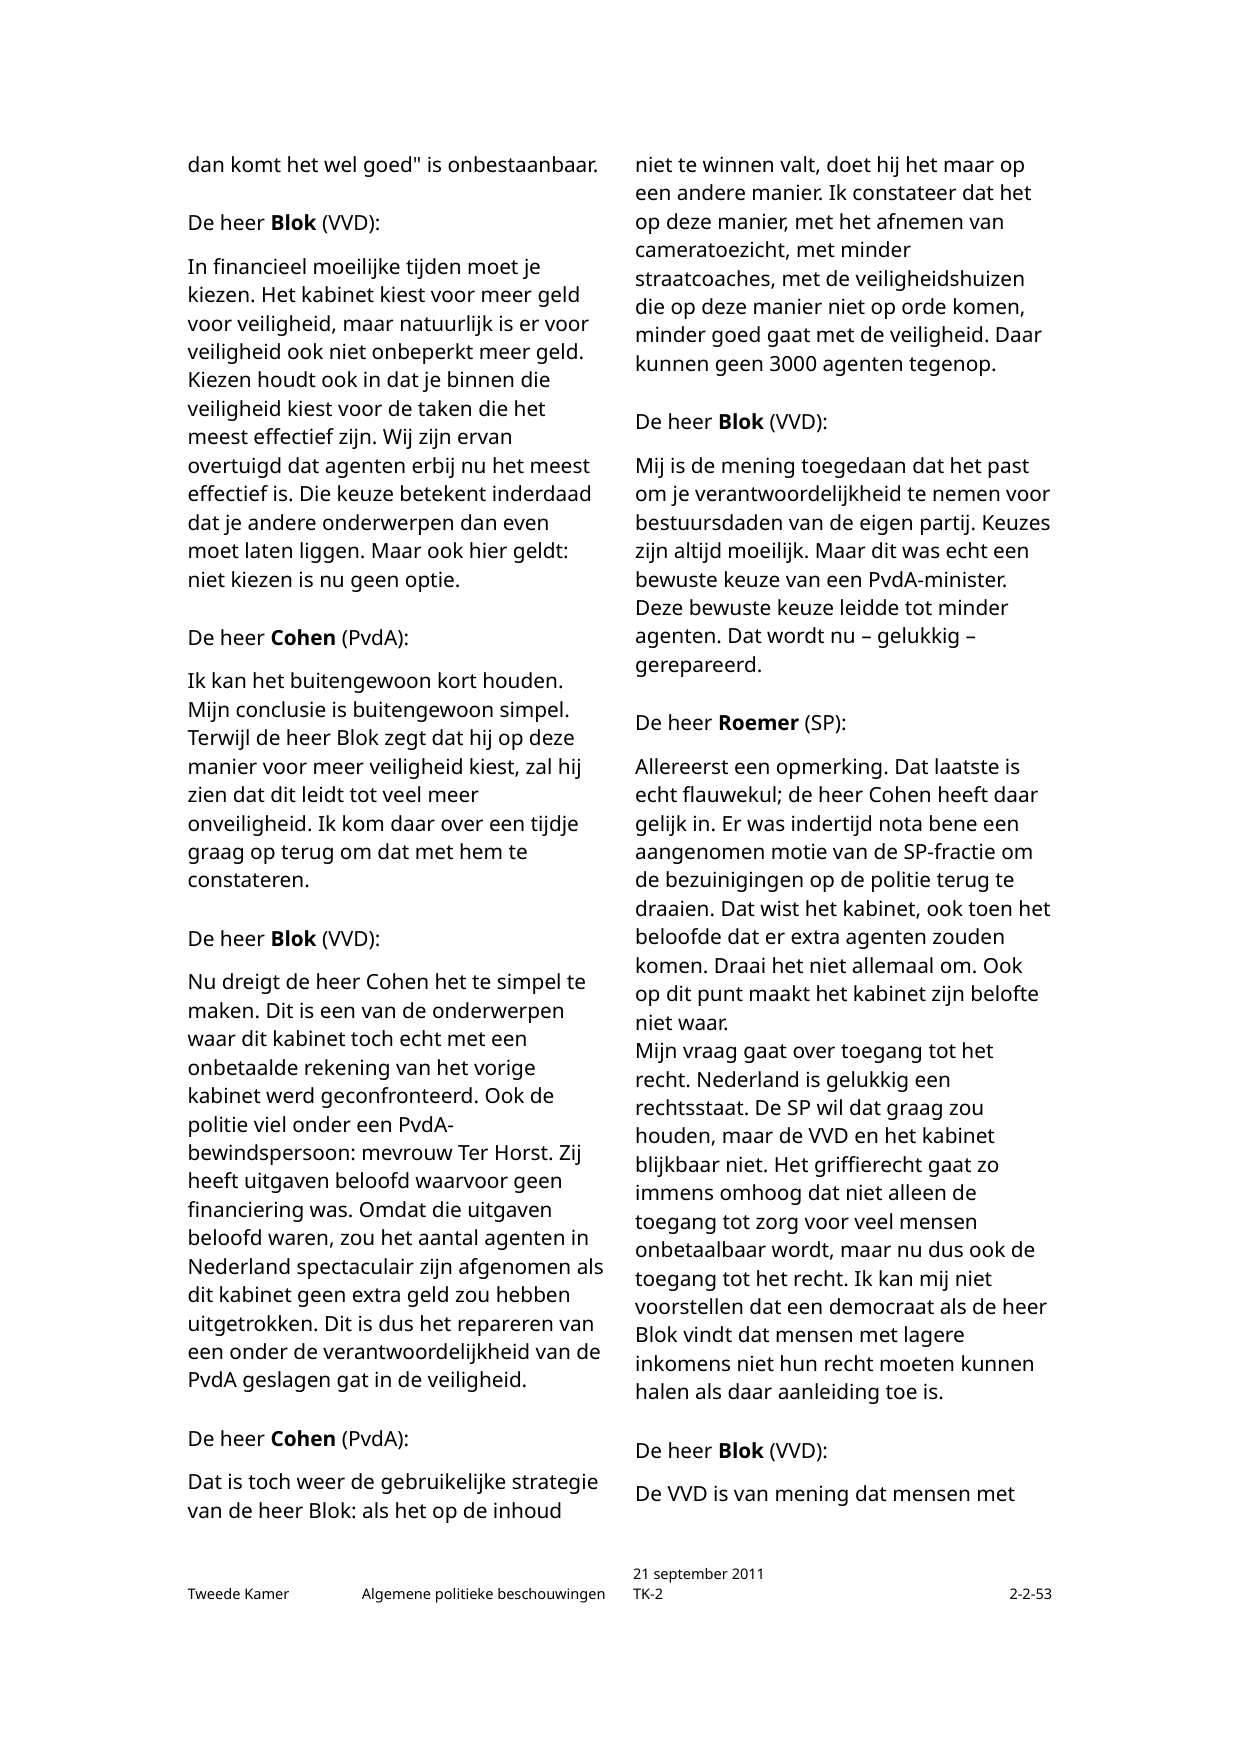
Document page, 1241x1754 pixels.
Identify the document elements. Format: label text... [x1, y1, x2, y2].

text De heer Cohen (PvdA): [187, 1424, 605, 1452]
text De VVD is van mening dat mensen met [635, 1479, 1053, 1508]
text Mijn vraag gaat over toegang tot het recht. Nederland is gelukkig een rechtsstaat. De SP wil dat graag zou houden, maar de VVD en het kabinet blijkbaar niet. Het griffierecht gaat zo immens omhoog dat niet alleen de toegang tot zorg voor veel mensen onbetaalbaar wordt, maar nu dus ook de toegang tot het recht. Ik kan mij niet voorstellen dat een democraat als de heer Blok vindt dat mensen met lagere inkomens niet hun recht moeten kunnen halen als daar aanleiding toe is. [635, 1036, 1053, 1406]
text De heer Blok (VVD): [635, 1436, 1053, 1464]
text Allereerst een opmerking. Dat laatste is echt flauwekul; de heer Cohen heeft daar gelijk in. Er was indertijd nota bene een aangenomen motie van de SP-fractie om de bezuinigingen op de politie terug te draaien. Dat wist het kabinet, ook toen het beloofde dat er extra agenten zouden komen. Draai het niet allemaal om. Ook op dit punt maakt het kabinet zijn belofte niet waar. [635, 752, 1053, 1036]
text Ik kan het buitengewoon kort houden. Mijn conclusie is buitengewoon simpel. Terwijl de heer Blok zegt dat hij op deze manier voor meer veiligheid kiest, zal hij zien dat dit leidt tot veel meer onveiligheid. Ik kom daar over een tijdje graag op terug om dat met hem te constateren. [187, 667, 605, 894]
text De heer Blok (VVD): [635, 407, 1053, 436]
text Dat is toch weer de gebruikelijke strategie van de heer Blok: als het op de inhoud [187, 1467, 605, 1524]
text In financieel moeilijke tijden moet je kiezen. Het kabinet kiest voor meer geld voor veiligheid, maar natuurlijk is er voor veiligheid ook niet onbeperkt meer geld. Kiezen houdt ook in dat je binnen die veiligheid kiest voor de taken die het meest effectief zijn. Wij zijn ervan overtuigd dat agenten erbij nu het meest effectief is. Die keuze betekent inderdaad dat je andere onderwerpen dan even moet laten liggen. Maar ook hier geldt: niet kiezen is nu geen optie. [187, 252, 605, 593]
text niet te winnen valt, doet hij het maar op een andere manier. Ik constateer dat het op deze manier, met het afnemen van cameratoezicht, met minder straatcoaches, met de veiligheidshuizen die op deze manier niet op orde komen, minder goed gaat met de veiligheid. Daar kunnen geen 3000 agenten tegenop. [635, 150, 1053, 377]
text De heer Roemer (SP): [635, 708, 1053, 737]
text De heer Cohen (PvdA): [187, 623, 605, 652]
text De heer Blok (VVD): [187, 208, 605, 237]
text Mij is de mening toegedaan dat het past om je verantwoordelijkheid te nemen voor bestuursdaden van de eigen partij. Keuzes zijn altijd moeilijk. Maar dit was echt een bewuste keuze van een PvdA-minister. Deze bewuste keuze leidde tot minder agenten. Dat wordt nu – gelukkig – gerepareerd. [635, 451, 1053, 678]
text Nu dreigt de heer Cohen het te simpel te maken. Dit is een van de onderwerpen waar dit kabinet toch echt met een onbetaalde rekening van het vorige kabinet werd geconfronteerd. Ook de politie viel onder een PvdA-bewindspersoon: mevrouw Ter Horst. Zij heeft uitgaven beloofd waarvoor geen financiering was. Omdat die uitgaven beloofd waren, zou het aantal agenten in Nederland spectaculair zijn afgenomen als dit kabinet geen extra geld zou hebben uitgetrokken. Dit is dus het repareren van een onder de verantwoordelijkheid van de PvdA geslagen gat in de veiligheid. [187, 967, 605, 1394]
text De heer Blok (VVD): [187, 924, 605, 952]
text dan komt het wel goed" is onbestaanbaar. [187, 150, 605, 178]
